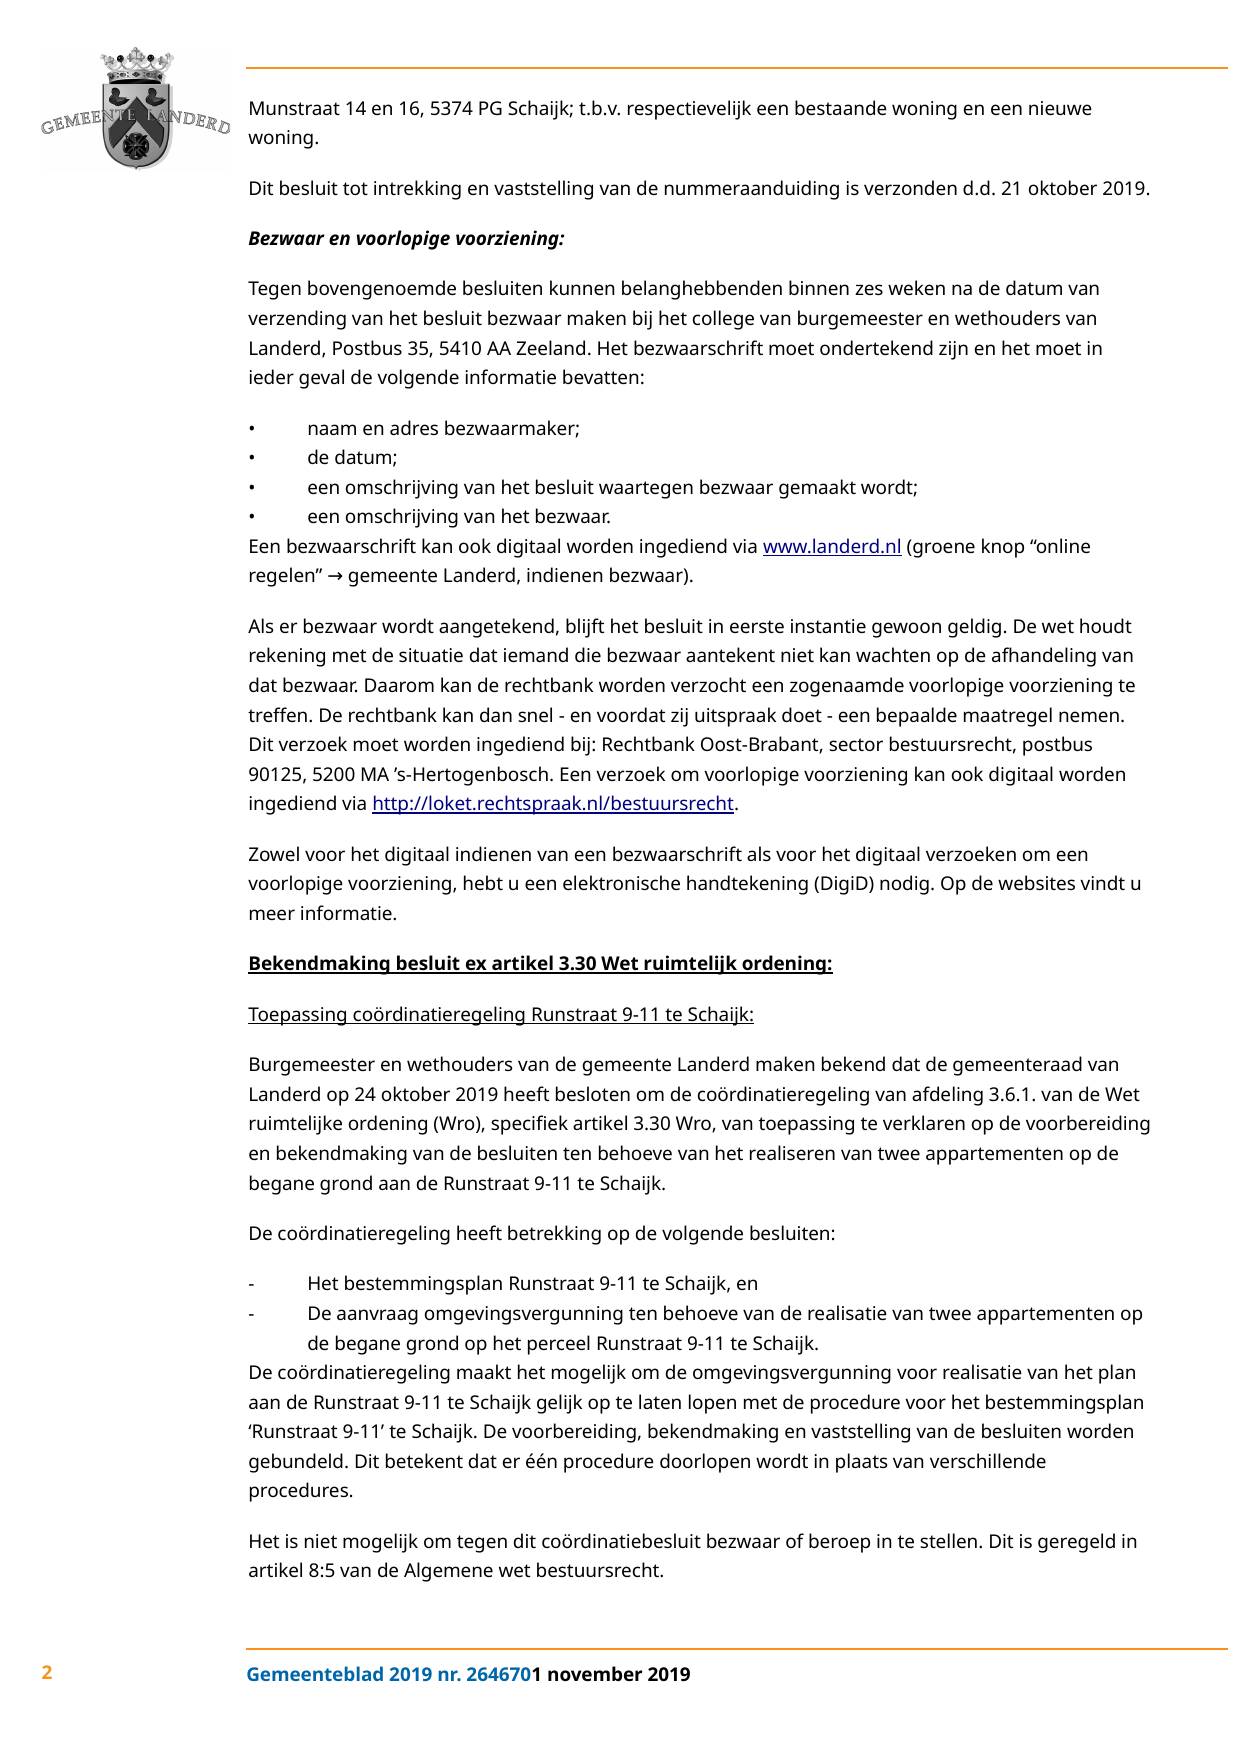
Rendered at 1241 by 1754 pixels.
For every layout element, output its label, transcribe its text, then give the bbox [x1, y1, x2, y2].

picture [41, 47, 231, 172]
list de datum; [248, 444, 1152, 470]
text Tegen bovengenoemde besluiten kunnen belanghebbenden binnen zes weken na de datum van verzending van het besluit bezwaar maken bij het college van burgemeester en wethouders van Landerd, Postbus 35, 5410 AA Zeeland. Het bezwaarschrift moet ondertekend zijn en het moet in ieder geval de volgende informatie bevatten: [248, 276, 1152, 390]
text Bezwaar en voorlopige voorziening: [248, 225, 1152, 251]
text Munstraat 14 en 16, 5374 PG Schaijk; t.b.v. respectievelijk een bestaande woning en een nieuwe woning. [248, 95, 1152, 150]
text De coördinatieregeling heeft betrekking op de volgende besluiten: [248, 1220, 1152, 1246]
list naam en adres bezwaarmaker; [248, 415, 1152, 441]
text De coördinatieregeling maakt het mogelijk om de omgevingsvergunning voor realisatie van het plan aan de Runstraat 9-11 te Schaijk gelijk op te laten lopen met de procedure voor het bestemmingsplan ‘Runstraat 9-11’ te Schaijk. De voorbereiding, bekendmaking en vaststelling van de besluiten worden gebundeld. Dit betekent dat er één procedure doorlopen wordt in plaats van verschillende procedures. [248, 1359, 1152, 1503]
list De aanvraag omgevingsvergunning ten behoeve van de realisatie van twee appartementen op de begane grond op het perceel Runstraat 9-11 te Schaijk. [248, 1300, 1152, 1356]
list Het bestemmingsplan Runstraat 9-11 te Schaijk, en [248, 1271, 1152, 1296]
text Als er bezwaar wordt aangetekend, blijft het besluit in eerste instantie gewoon geldig. De wet houdt rekening met de situatie dat iemand die bezwaar aantekent niet kan wachten op de afhandeling van dat bezwaar. Daarom kan de rechtbank worden verzocht een zogenaamde voorlopige voorziening te treffen. De rechtbank kan dan snel - en voordat zij uitspraak doet - een bepaalde maatregel nemen. Dit verzoek moet worden ingediend bij: Rechtbank Oost-Brabant, sector bestuursrecht, postbus 90125, 5200 MA ’s-Hertogenbosch. Een verzoek om voorlopige voorziening kan ook digitaal worden ingediend via http://loket.rechtspraak.nl/bestuursrecht. [248, 613, 1152, 816]
text Dit besluit tot intrekking en vaststelling van de nummeraanduiding is verzonden d.d. 21 oktober 2019. [248, 175, 1152, 201]
list een omschrijving van het bezwaar. [248, 503, 1152, 529]
text Burgemeester en wethouders van de gemeente Landerd maken bekend dat de gemeenteraad van Landerd op 24 oktober 2019 heeft besloten om de coördinatieregeling van afdeling 3.6.1. van de Wet ruimtelijke ordening (Wro), specifiek artikel 3.30 Wro, van toepassing te verklaren op de voorbereiding en bekendmaking van de besluiten ten behoeve van het realiseren van twee appartementen op de begane grond aan de Runstraat 9-11 te Schaijk. [248, 1051, 1152, 1196]
text Toepassing coördinatieregeling Runstraat 9-11 te Schaijk: [248, 1001, 1152, 1027]
text Bekendmaking besluit ex artikel 3.30 Wet ruimtelijk ordening: [248, 951, 1152, 976]
text Zowel voor het digitaal indienen van een bezwaarschrift als voor het digitaal verzoeken om een voorlopige voorziening, hebt u een elektronische handtekening (DigiD) nodig. Op de websites vindt u meer informatie. [248, 841, 1152, 926]
text Een bezwaarschrift kan ook digitaal worden ingediend via www.landerd.nl (groene knop “online regelen” → gemeente Landerd, indienen bezwaar). [248, 533, 1152, 588]
text Het is niet mogelijk om tegen dit coördinatiebesluit bezwaar of beroep in te stellen. Dit is geregeld in artikel 8:5 van de Algemene wet bestuursrecht. [248, 1528, 1152, 1583]
list een omschrijving van het besluit waartegen bezwaar gemaakt wordt; [248, 474, 1152, 500]
